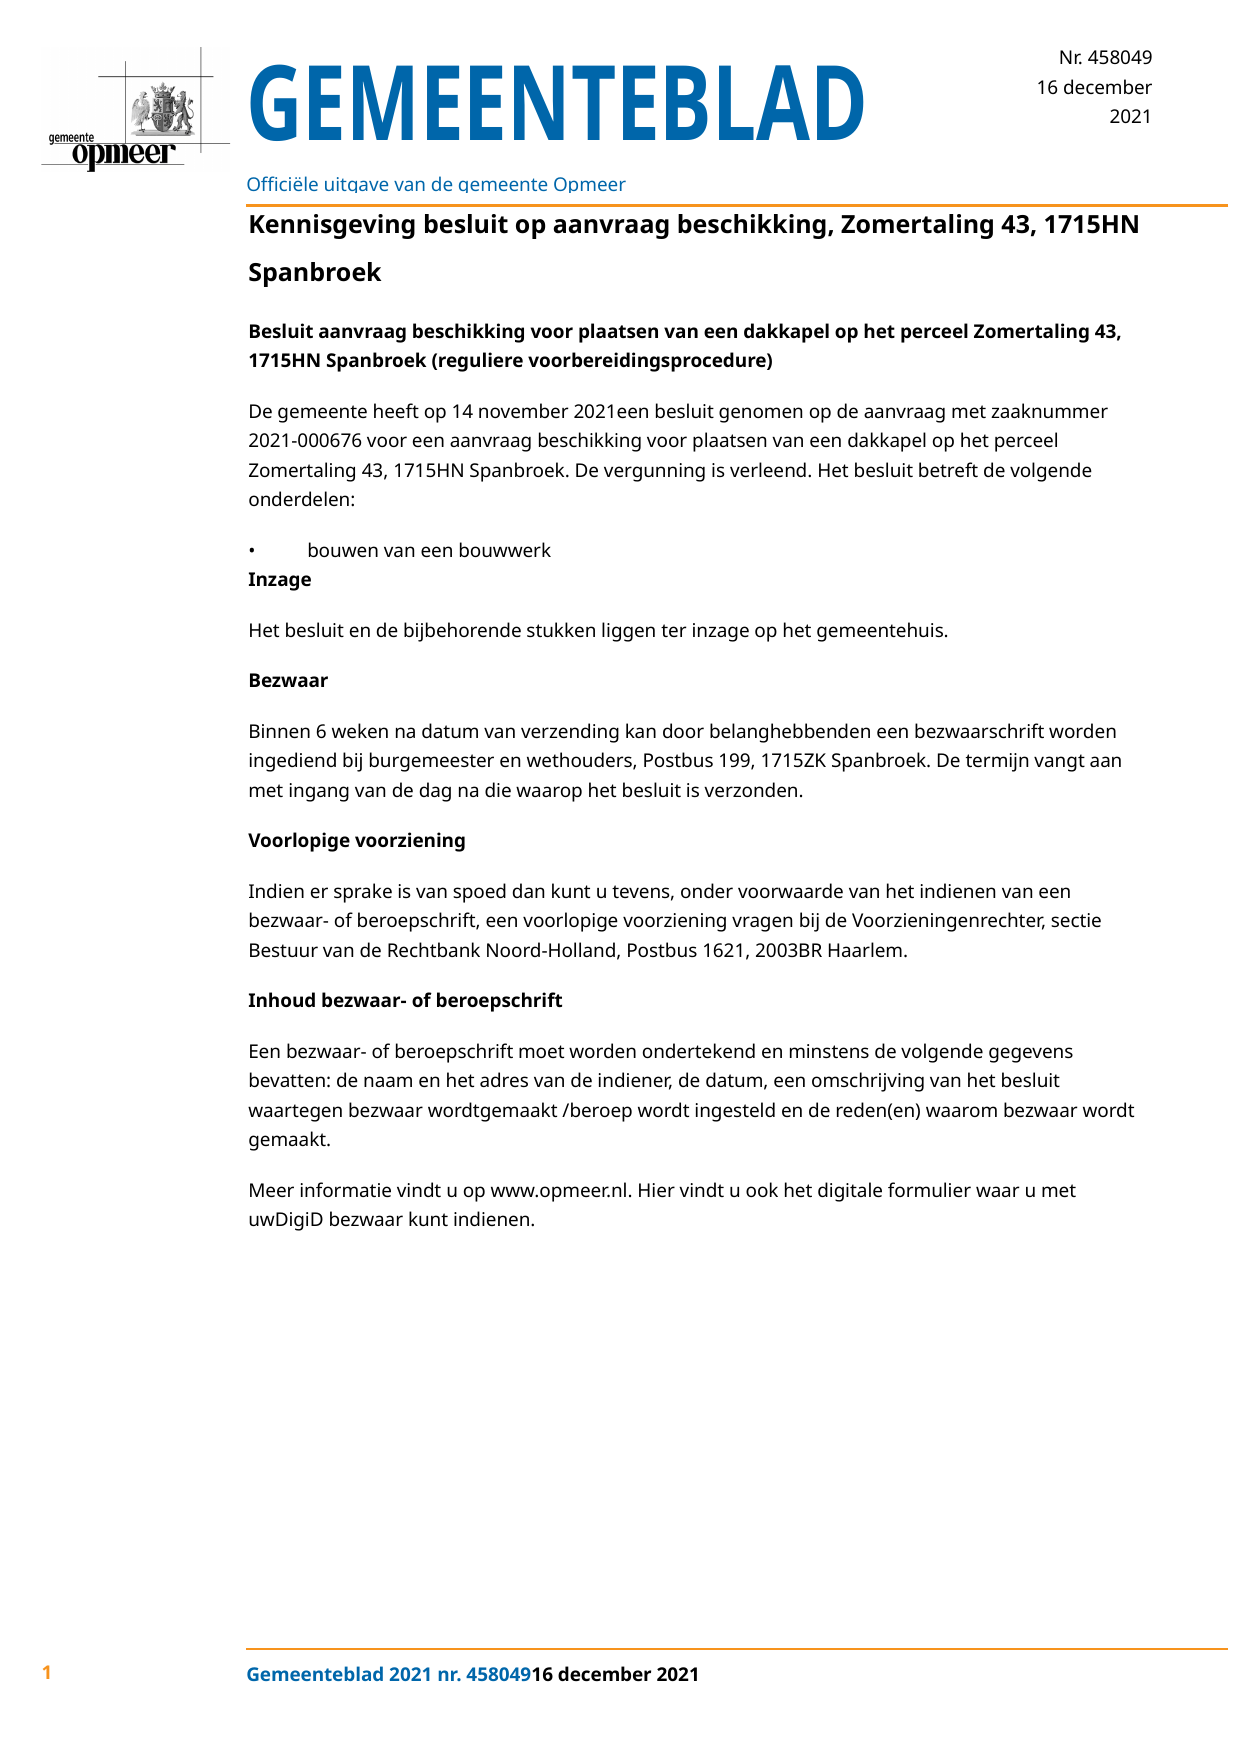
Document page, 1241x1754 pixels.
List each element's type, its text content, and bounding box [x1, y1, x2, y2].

text Meer informatie vindt u op www.opmeer.nl. Hier vindt u ook het digitale formulier waar u met uwDigiD bezwaar kunt indienen. [248, 1177, 1152, 1232]
text Indien er sprake is van spoed dan kunt u tevens, onder voorwaarde van het indienen van een bezwaar- of beroepschrift, een voorlopige voorziening vragen bij de Voorzieningenrechter, sectie Bestuur van de Rechtbank Noord-Holland, Postbus 1621, 2003BR Haarlem. [248, 878, 1152, 963]
text Voorlopige voorziening [248, 827, 1152, 853]
text De gemeente heeft op 14 november 2021een besluit genomen op de aanvraag met zaaknummer 2021-000676 voor een aanvraag beschikking voor plaatsen van een dakkapel op het perceel Zomertaling 43, 1715HN Spanbroek. De vergunning is verleend. Het besluit betreft de volgende onderdelen: [248, 398, 1152, 512]
text Besluit aanvraag beschikking voor plaatsen van een dakkapel op het perceel Zomertaling 43, 1715HN Spanbroek (reguliere voorbereidingsprocedure) [248, 318, 1152, 373]
text Inhoud bezwaar- of beroepschrift [248, 987, 1152, 1013]
text Binnen 6 weken na datum van verzending kan door belanghebbenden een bezwaarschrift worden ingediend bij burgemeester en wethouders, Postbus 199, 1715ZK Spanbroek. De termijn vangt aan met ingang van de dag na die waarop het besluit is verzonden. [248, 718, 1152, 803]
picture [41, 47, 231, 172]
text Inzage [248, 567, 1152, 592]
text Een bezwaar- of beroepschrift moet worden ondertekend en minstens de volgende gegevens bevatten: de naam en het adres van de indiener, de datum, een omschrijving van het besluit waartegen bezwaar wordtgemaakt /beroep wordt ingesteld en de reden(en) waarom bezwaar wordt gemaakt. [248, 1038, 1152, 1152]
text Kennisgeving besluit op aanvraag beschikking, Zomertaling 43, 1715HN Spanbroek [248, 207, 1152, 288]
text Bezwaar [248, 667, 1152, 693]
list bouwen van een bouwwerk [248, 537, 1152, 563]
text Het besluit en de bijbehorende stukken liggen ter inzage op het gemeentehuis. [248, 617, 1152, 643]
